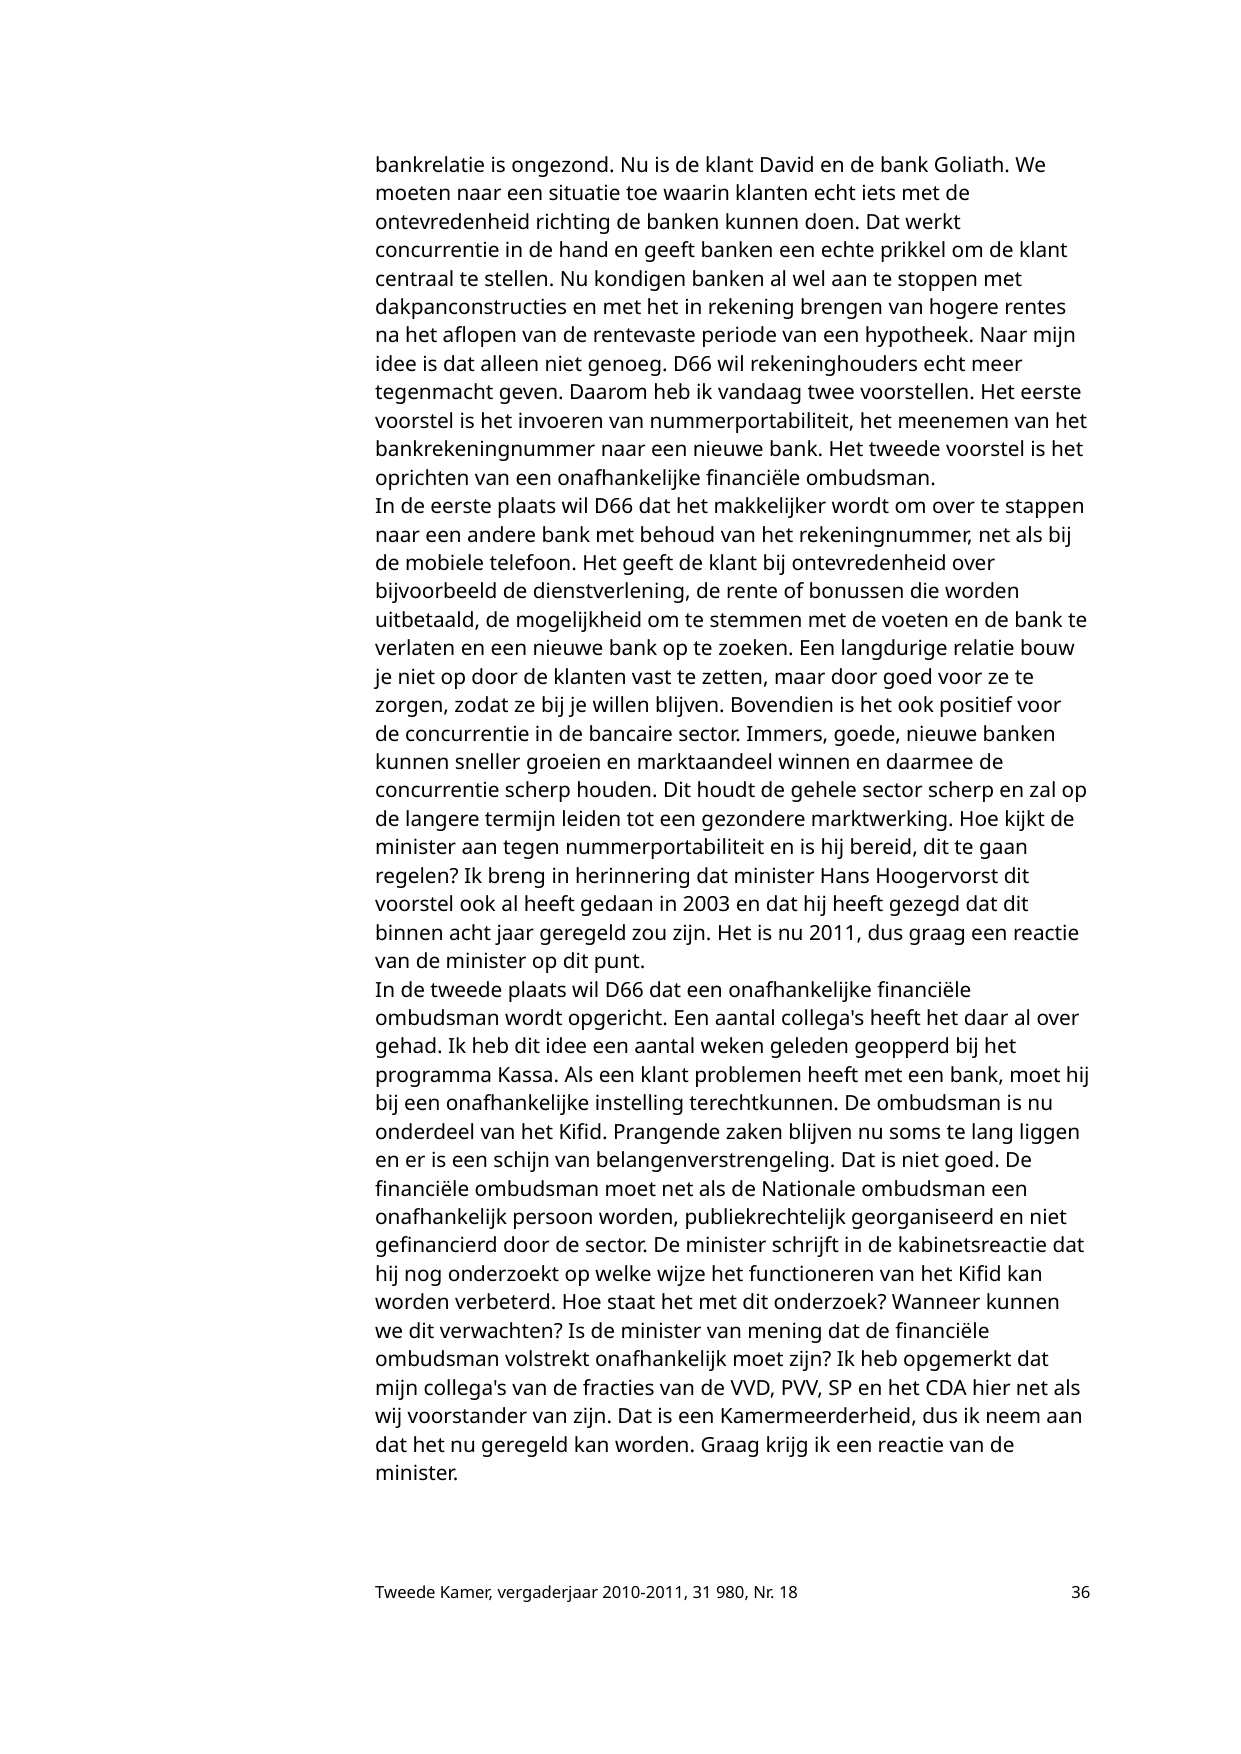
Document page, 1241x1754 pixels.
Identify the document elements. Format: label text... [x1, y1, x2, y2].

text bankrelatie is ongezond. Nu is de klant David en de bank Goliath. We moeten naar een situatie toe waarin klanten echt iets met de ontevredenheid richting de banken kunnen doen. Dat werkt concurrentie in de hand en geeft banken een echte prikkel om de klant centraal te stellen. Nu kondigen banken al wel aan te stoppen met dakpanconstructies en met het in rekening brengen van hogere rentes na het aflopen van de rentevaste periode van een hypotheek. Naar mijn idee is dat alleen niet genoeg. D66 wil rekeninghouders echt meer tegenmacht geven. Daarom heb ik vandaag twee voorstellen. Het eerste voorstel is het invoeren van nummerportabiliteit, het meenemen van het bankrekeningnummer naar een nieuwe bank. Het tweede voorstel is het oprichten van een onafhankelijke financiële ombudsman. [375, 150, 1090, 491]
text In de tweede plaats wil D66 dat een onafhankelijke financiële ombudsman wordt opgericht. Een aantal collega's heeft het daar al over gehad. Ik heb dit idee een aantal weken geleden geopperd bij het programma Kassa. Als een klant problemen heeft met een bank, moet hij bij een onafhankelijke instelling terechtkunnen. De ombudsman is nu onderdeel van het Kifid. Prangende zaken blijven nu soms te lang liggen en er is een schijn van belangenverstrengeling. Dat is niet goed. De financiële ombudsman moet net als de Nationale ombudsman een onafhankelijk persoon worden, publiekrechtelijk georganiseerd en niet gefinancierd door de sector. De minister schrijft in de kabinetsreactie dat hij nog onderzoekt op welke wijze het functioneren van het Kifid kan worden verbeterd. Hoe staat het met dit onderzoek? Wanneer kunnen we dit verwachten? Is de minister van mening dat de financiële ombudsman volstrekt onafhankelijk moet zijn? Ik heb opgemerkt dat mijn collega's van de fracties van de VVD, PVV, SP en het CDA hier net als wij voorstander van zijn. Dat is een Kamermeerderheid, dus ik neem aan dat het nu geregeld kan worden. Graag krijg ik een reactie van de minister. [375, 975, 1090, 1487]
text In de eerste plaats wil D66 dat het makkelijker wordt om over te stappen naar een andere bank met behoud van het rekeningnummer, net als bij de mobiele telefoon. Het geeft de klant bij ontevredenheid over bijvoorbeeld de dienstverlening, de rente of bonussen die worden uitbetaald, de mogelijkheid om te stemmen met de voeten en de bank te verlaten en een nieuwe bank op te zoeken. Een langdurige relatie bouw je niet op door de klanten vast te zetten, maar door goed voor ze te zorgen, zodat ze bij je willen blijven. Bovendien is het ook positief voor de concurrentie in de bancaire sector. Immers, goede, nieuwe banken kunnen sneller groeien en marktaandeel winnen en daarmee de concurrentie scherp houden. Dit houdt de gehele sector scherp en zal op de langere termijn leiden tot een gezondere marktwerking. Hoe kijkt de minister aan tegen nummerportabiliteit en is hij bereid, dit te gaan regelen? Ik breng in herinnering dat minister Hans Hoogervorst dit voorstel ook al heeft gedaan in 2003 en dat hij heeft gezegd dat dit binnen acht jaar geregeld zou zijn. Het is nu 2011, dus graag een reactie van de minister op dit punt. [375, 491, 1090, 975]
